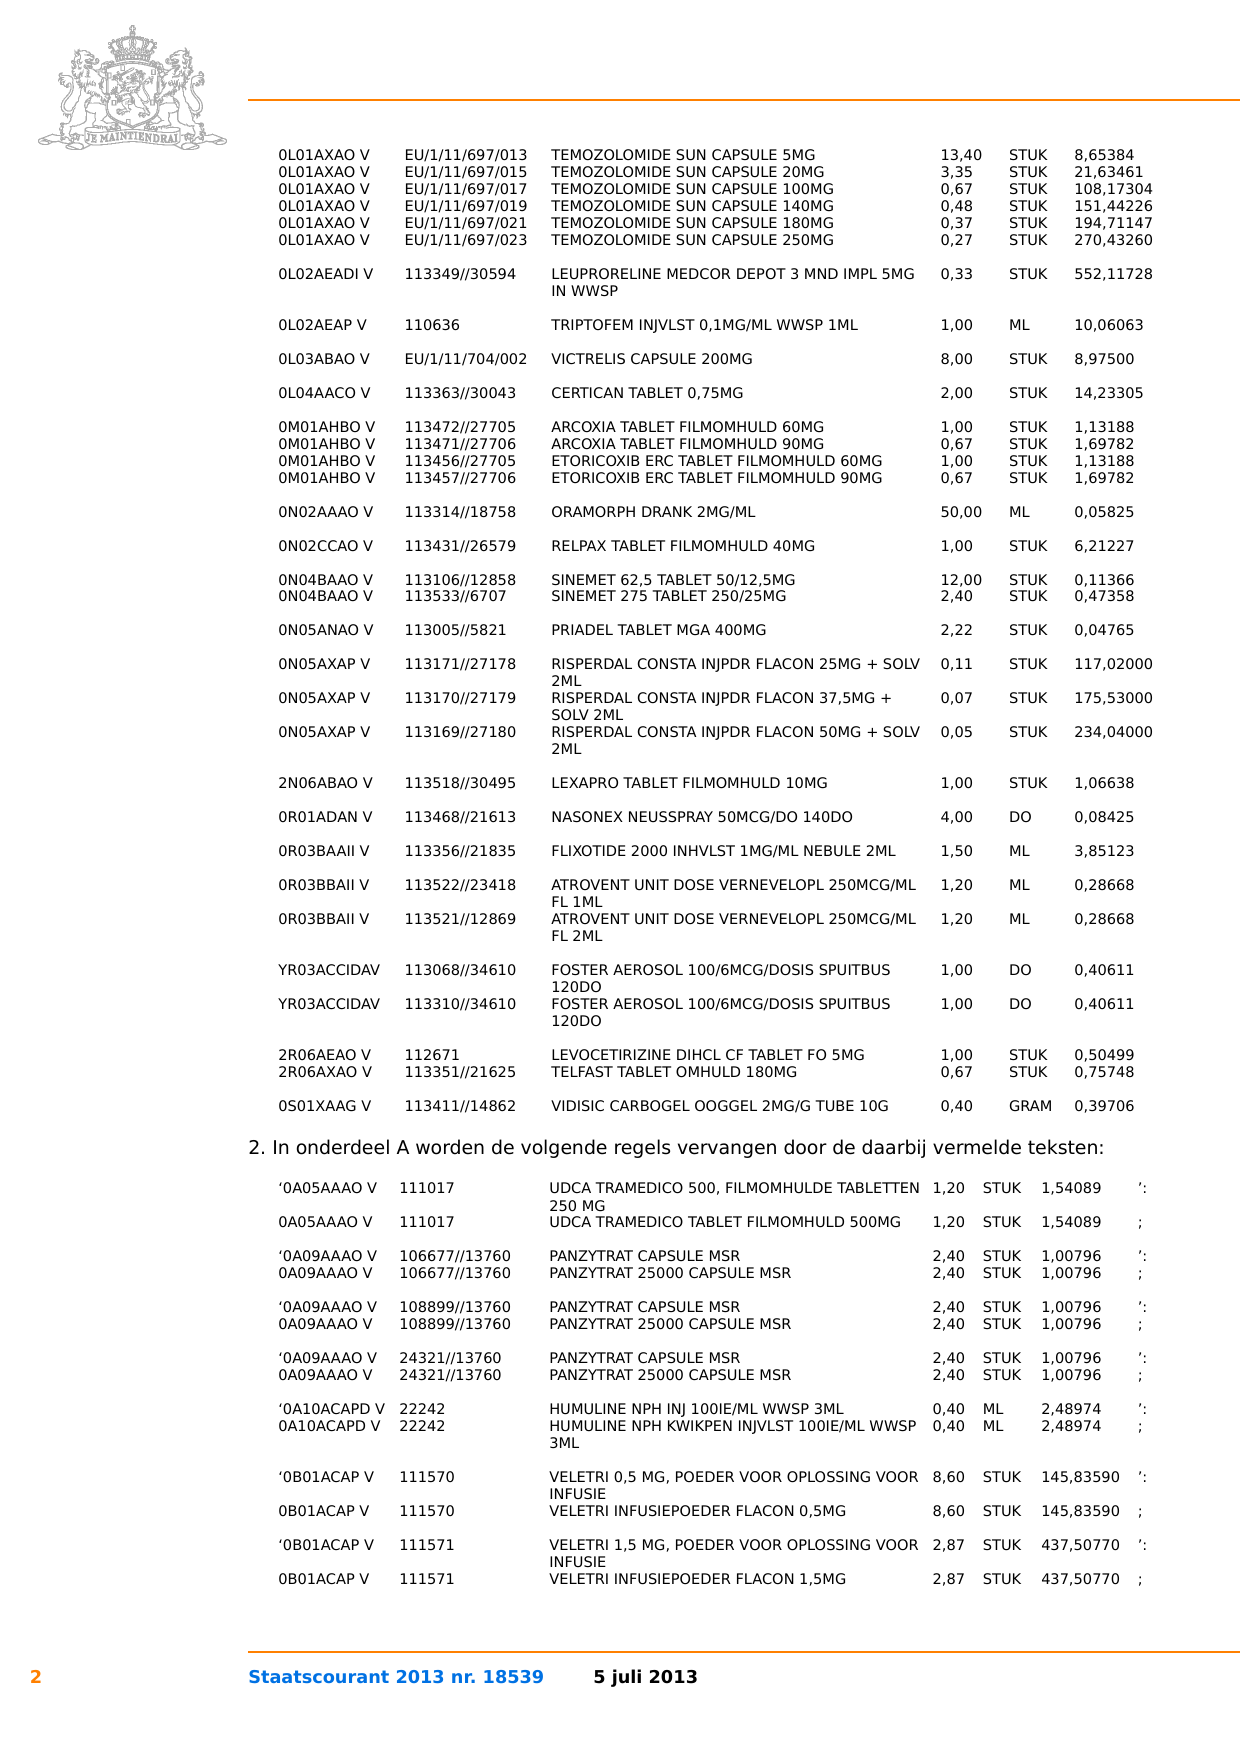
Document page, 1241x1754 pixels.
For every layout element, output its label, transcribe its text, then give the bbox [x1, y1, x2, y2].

table_cell 175,53000 [1068, 690, 1163, 724]
table_cell ORAMORPH DRANK 2MG/ML [545, 504, 934, 520]
table_cell [1003, 639, 1068, 656]
table_cell [935, 792, 1003, 809]
table_cell 0L04AACO V [278, 385, 398, 402]
table_cell [398, 758, 545, 775]
table_cell 2,40 [927, 1265, 977, 1282]
table_cell 108,17304 [1068, 181, 1163, 198]
table_cell [545, 860, 934, 877]
table_cell [1068, 605, 1163, 622]
table_cell 0L02AEADI V [278, 266, 398, 300]
table_cell [935, 945, 1003, 962]
table_cell [1035, 1282, 1132, 1299]
table_cell STUK [1003, 588, 1068, 605]
table_cell 0,67 [935, 470, 1003, 486]
table_cell STUK [1003, 470, 1068, 486]
table_cell [935, 1030, 1003, 1047]
table_cell 2,40 [927, 1299, 977, 1316]
table_cell [278, 368, 398, 384]
table_cell 1,54089 [1035, 1214, 1132, 1231]
table_cell [543, 1231, 927, 1248]
table_cell [545, 639, 934, 656]
table_cell [393, 1333, 543, 1350]
table_cell 2N06ABAO V [278, 775, 398, 792]
table_cell 0,40611 [1068, 996, 1163, 1030]
table_cell ; [1132, 1265, 1163, 1282]
table_cell 113521//12869 [398, 911, 545, 945]
table_cell PANZYTRAT 25000 CAPSULE MSR [543, 1316, 927, 1333]
table_cell [545, 130, 934, 147]
table_cell 437,50770 [1035, 1571, 1132, 1588]
table_cell [545, 402, 934, 418]
table_cell [393, 1282, 543, 1299]
table_cell 110636 [398, 317, 545, 334]
table_cell [545, 758, 934, 775]
table_cell [1003, 945, 1068, 962]
table_cell ; [1132, 1367, 1163, 1384]
table_cell STUK [1003, 232, 1068, 249]
table_cell STUK [1003, 385, 1068, 402]
table_cell 0,40 [935, 1098, 1003, 1115]
table_cell 113005//5821 [398, 622, 545, 639]
table_header 1,20 [927, 1180, 977, 1214]
table_cell ’: [1132, 1401, 1163, 1418]
table_cell [1003, 300, 1068, 317]
table_cell 0M01AHBO V [278, 470, 398, 486]
table_cell ‘0A10ACAPD V [278, 1401, 393, 1418]
table_cell [1003, 860, 1068, 877]
table_cell [1003, 1030, 1068, 1047]
table_cell 0,67 [935, 181, 1003, 198]
table_cell 22242 [393, 1418, 543, 1452]
table_cell 0N02AAAO V [278, 504, 398, 520]
table_cell 113471//27706 [398, 436, 545, 452]
table_cell YR03ACCIDAV [278, 996, 398, 1030]
table_cell 14,23305 [1068, 385, 1163, 402]
table_cell 0N05AXAP V [278, 656, 398, 690]
table_cell FOSTER AEROSOL 100/6MCG/DOSIS SPUITBUS 120DO [545, 962, 934, 996]
table_cell [1003, 334, 1068, 351]
table_cell 0,75748 [1068, 1064, 1163, 1081]
table_cell 12,00 [935, 571, 1003, 588]
table_cell 2,87 [927, 1571, 977, 1588]
text 2. In onderdeel A worden de volgende regels vervangen door de daarbij vermelde teksten: [248, 1137, 1163, 1158]
table_cell 0A10ACAPD V [278, 1418, 393, 1452]
table_cell 2,40 [927, 1248, 977, 1265]
table_cell [1003, 1081, 1068, 1098]
table_cell STUK [1003, 419, 1068, 436]
table_cell ; [1132, 1214, 1163, 1231]
table_cell [935, 639, 1003, 656]
table_cell 3,35 [935, 164, 1003, 181]
table_cell [278, 1452, 393, 1469]
table_cell [1068, 249, 1163, 266]
table_cell LEUPRORELINE MEDCOR DEPOT 3 MND IMPL 5MG IN WWSP [545, 266, 934, 300]
table_cell 0L01AXAO V [278, 215, 398, 232]
table_cell 111571 [393, 1571, 543, 1588]
table_cell EU/1/11/697/023 [398, 232, 545, 249]
table_cell STUK [977, 1367, 1035, 1384]
table_cell 113522//23418 [398, 877, 545, 911]
table_cell TEMOZOLOMIDE SUN CAPSULE 250MG [545, 232, 934, 249]
table_cell FOSTER AEROSOL 100/6MCG/DOSIS SPUITBUS 120DO [545, 996, 934, 1030]
table_cell 113518//30495 [398, 775, 545, 792]
table_cell [1068, 639, 1163, 656]
table_cell [278, 130, 398, 147]
table_cell [1132, 1384, 1163, 1401]
table_cell ; [1132, 1316, 1163, 1333]
table_cell [543, 1452, 927, 1469]
table_cell [278, 1030, 398, 1047]
table_cell [545, 945, 934, 962]
table_cell [927, 1333, 977, 1350]
table_cell 0A09AAAO V [278, 1316, 393, 1333]
table_cell 1,00796 [1035, 1316, 1132, 1333]
table_cell 2,40 [927, 1316, 977, 1333]
table_cell 1,00 [935, 996, 1003, 1030]
table_cell 8,60 [927, 1469, 977, 1503]
table_cell 0M01AHBO V [278, 453, 398, 469]
table_cell 1,69782 [1068, 470, 1163, 486]
table_cell 1,00 [935, 419, 1003, 436]
table_cell 0L01AXAO V [278, 164, 398, 181]
table_header STUK [977, 1180, 1035, 1214]
table_cell 113356//21835 [398, 843, 545, 860]
table_cell ML [1003, 877, 1068, 911]
table_cell 1,20 [935, 911, 1003, 945]
table_cell 0L01AXAO V [278, 147, 398, 164]
table_cell 113472//27705 [398, 419, 545, 436]
table_cell [398, 826, 545, 843]
table_cell STUK [977, 1248, 1035, 1265]
table_cell LEVOCETIRIZINE DIHCL CF TABLET FO 5MG [545, 1047, 934, 1064]
table_cell ; [1132, 1571, 1163, 1588]
table_cell 1,00796 [1035, 1350, 1132, 1367]
table_cell 1,00 [935, 1047, 1003, 1064]
table_cell CERTICAN TABLET 0,75MG [545, 385, 934, 402]
table_header UDCA TRAMEDICO 500, FILMOMHULDE TABLETTEN 250 MG [543, 1180, 927, 1214]
table_cell [1035, 1333, 1132, 1350]
table_cell 113170//27179 [398, 690, 545, 724]
table_cell SINEMET 275 TABLET 250/25MG [545, 588, 934, 605]
table_cell ETORICOXIB ERC TABLET FILMOMHULD 90MG [545, 470, 934, 486]
table_cell 108899//13760 [393, 1316, 543, 1333]
table_cell 0N04BAAO V [278, 588, 398, 605]
table_cell 2,40 [935, 588, 1003, 605]
table_cell 1,00 [935, 962, 1003, 996]
table_cell 0A09AAAO V [278, 1367, 393, 1384]
table_cell [1035, 1231, 1132, 1248]
table_cell [977, 1231, 1035, 1248]
table_cell [927, 1588, 977, 1605]
table_cell 2,48974 [1035, 1401, 1132, 1418]
table_cell [935, 1081, 1003, 1098]
table_cell 113456//27705 [398, 453, 545, 469]
table_cell STUK [1003, 436, 1068, 452]
table_cell DO [1003, 996, 1068, 1030]
table_cell 106677//13760 [393, 1265, 543, 1282]
table_cell RISPERDAL CONSTA INJPDR FLACON 25MG + SOLV 2ML [545, 656, 934, 690]
table_cell [927, 1282, 977, 1299]
table_cell [977, 1588, 1035, 1605]
table_cell [935, 826, 1003, 843]
table_cell [543, 1588, 927, 1605]
table_cell STUK [977, 1571, 1035, 1588]
table_cell [398, 792, 545, 809]
table_cell [278, 639, 398, 656]
table_cell 22242 [393, 1401, 543, 1418]
table_cell [927, 1384, 977, 1401]
table_cell 0M01AHBO V [278, 436, 398, 452]
table_cell NASONEX NEUSSPRAY 50MCG/DO 140DO [545, 809, 934, 826]
table_cell RELPAX TABLET FILMOMHULD 40MG [545, 538, 934, 554]
table_cell [543, 1520, 927, 1537]
table_cell 113068//34610 [398, 962, 545, 996]
table_cell [398, 249, 545, 266]
table_cell [398, 520, 545, 537]
table_cell [278, 1081, 398, 1098]
table_cell STUK [1003, 656, 1068, 690]
table_cell 2,00 [935, 385, 1003, 402]
table_cell [545, 334, 934, 351]
table_cell 1,13188 [1068, 453, 1163, 469]
table_cell 111571 [393, 1537, 543, 1571]
table_cell TEMOZOLOMIDE SUN CAPSULE 100MG [545, 181, 934, 198]
table_cell [545, 826, 934, 843]
table_cell [977, 1452, 1035, 1469]
table_cell RISPERDAL CONSTA INJPDR FLACON 37,5MG + SOLV 2ML [545, 690, 934, 724]
table_cell [545, 1081, 934, 1098]
table_cell 0A05AAAO V [278, 1214, 393, 1231]
table_header ‘0A05AAAO V [278, 1180, 393, 1214]
table_cell [1068, 368, 1163, 384]
table_cell STUK [1003, 453, 1068, 469]
table_cell [278, 826, 398, 843]
table_cell [278, 1282, 393, 1299]
table_cell 113431//26579 [398, 538, 545, 554]
table_cell EU/1/11/704/002 [398, 351, 545, 368]
table_cell [398, 300, 545, 317]
table_cell ’: [1132, 1248, 1163, 1265]
table_cell 0,47358 [1068, 588, 1163, 605]
table_cell TEMOZOLOMIDE SUN CAPSULE 140MG [545, 198, 934, 215]
table_cell 145,83590 [1035, 1503, 1132, 1520]
table_cell [935, 520, 1003, 537]
table_cell 0,33 [935, 266, 1003, 300]
table_cell 2,40 [927, 1350, 977, 1367]
table_cell 0,04765 [1068, 622, 1163, 639]
table_cell ‘0B01ACAP V [278, 1537, 393, 1571]
table_cell 8,65384 [1068, 147, 1163, 164]
table_cell 1,00796 [1035, 1265, 1132, 1282]
table_cell 0,40611 [1068, 962, 1163, 996]
table_cell ATROVENT UNIT DOSE VERNEVELOPL 250MCG/ML FL 1ML [545, 877, 934, 911]
table_cell 0L02AEAP V [278, 317, 398, 334]
table_cell [977, 1333, 1035, 1350]
table_cell STUK [1003, 775, 1068, 792]
table_cell ‘0B01ACAP V [278, 1469, 393, 1503]
table_cell [927, 1231, 977, 1248]
table_cell 437,50770 [1035, 1537, 1132, 1571]
table_cell [1132, 1333, 1163, 1350]
table_cell [1035, 1384, 1132, 1401]
table_cell [393, 1520, 543, 1537]
table_cell [398, 1081, 545, 1098]
table_cell 10,06063 [1068, 317, 1163, 334]
table_cell 0N05ANAO V [278, 622, 398, 639]
table_cell [935, 368, 1003, 384]
table_cell 13,40 [935, 147, 1003, 164]
table_cell SINEMET 62,5 TABLET 50/12,5MG [545, 571, 934, 588]
table_cell 8,00 [935, 351, 1003, 368]
table_cell [545, 249, 934, 266]
table_cell 145,83590 [1035, 1469, 1132, 1503]
table_cell [278, 1333, 393, 1350]
table_cell [393, 1384, 543, 1401]
table_cell YR03ACCIDAV [278, 962, 398, 996]
table_cell [278, 1520, 393, 1537]
table_cell 234,04000 [1068, 724, 1163, 758]
table_cell DO [1003, 809, 1068, 826]
table_cell [1003, 826, 1068, 843]
table_cell [935, 554, 1003, 571]
table_cell 8,60 [927, 1503, 977, 1520]
table_cell STUK [977, 1265, 1035, 1282]
table_cell 0L01AXAO V [278, 232, 398, 249]
table_cell [278, 1384, 393, 1401]
table_cell 0R01ADAN V [278, 809, 398, 826]
table_cell [398, 605, 545, 622]
table_cell [1035, 1520, 1132, 1537]
table_cell 0R03BBAII V [278, 877, 398, 911]
table_cell [393, 1231, 543, 1248]
table_cell [1003, 520, 1068, 537]
table_cell [1003, 605, 1068, 622]
table_cell EU/1/11/697/019 [398, 198, 545, 215]
table_cell 0,40 [927, 1401, 977, 1418]
table_cell 0,11 [935, 656, 1003, 690]
table_cell [545, 1030, 934, 1047]
table_cell [1068, 758, 1163, 775]
table_cell 0,28668 [1068, 911, 1163, 945]
table_cell [398, 639, 545, 656]
table_cell 4,00 [935, 809, 1003, 826]
table_cell 0L01AXAO V [278, 181, 398, 198]
table_cell [1003, 249, 1068, 266]
table_cell 2,40 [927, 1367, 977, 1384]
table_cell [398, 860, 545, 877]
table_cell ML [1003, 504, 1068, 520]
table_cell [1068, 1030, 1163, 1047]
table_cell [935, 605, 1003, 622]
table_cell 0,48 [935, 198, 1003, 215]
table_cell [977, 1282, 1035, 1299]
table_cell [398, 130, 545, 147]
table_cell 0,05 [935, 724, 1003, 758]
table_cell EU/1/11/697/013 [398, 147, 545, 164]
table_cell [1068, 486, 1163, 503]
table_cell [278, 554, 398, 571]
table_cell GRAM [1003, 1098, 1068, 1115]
table_cell 1,00796 [1035, 1299, 1132, 1316]
table_cell [1132, 1452, 1163, 1469]
table_cell [1132, 1520, 1163, 1537]
table_cell 2R06AXAO V [278, 1064, 398, 1081]
table_cell ’: [1132, 1469, 1163, 1503]
table_cell HUMULINE NPH INJ 100IE/ML WWSP 3ML [543, 1401, 927, 1418]
table_cell STUK [1003, 690, 1068, 724]
table_cell ML [1003, 317, 1068, 334]
table_cell 0B01ACAP V [278, 1503, 393, 1520]
table_cell [278, 1231, 393, 1248]
table_cell [1132, 1231, 1163, 1248]
table_cell [1068, 130, 1163, 147]
table_cell 117,02000 [1068, 656, 1163, 690]
table_cell [398, 402, 545, 418]
table_cell STUK [1003, 181, 1068, 198]
table_cell ‘0A09AAAO V [278, 1248, 393, 1265]
table_cell TEMOZOLOMIDE SUN CAPSULE 180MG [545, 215, 934, 232]
table_cell 2R06AEAO V [278, 1047, 398, 1064]
table_cell 1,13188 [1068, 419, 1163, 436]
table_cell 111570 [393, 1503, 543, 1520]
table_cell 0N05AXAP V [278, 690, 398, 724]
table_cell [545, 792, 934, 809]
table_cell 113468//21613 [398, 809, 545, 826]
table_cell [545, 486, 934, 503]
table_cell 50,00 [935, 504, 1003, 520]
table_cell 0S01XAAG V [278, 1098, 398, 1115]
table_cell STUK [977, 1469, 1035, 1503]
table_cell 1,20 [935, 877, 1003, 911]
table_cell VELETRI INFUSIEPOEDER FLACON 1,5MG [543, 1571, 927, 1588]
table_cell [1068, 826, 1163, 843]
table_cell 0L03ABAO V [278, 351, 398, 368]
table_cell [398, 486, 545, 503]
table_cell ARCOXIA TABLET FILMOMHULD 90MG [545, 436, 934, 452]
table_cell HUMULINE NPH KWIKPEN INJVLST 100IE/ML WWSP 3ML [543, 1418, 927, 1452]
table_header 1,54089 [1035, 1180, 1132, 1214]
table_cell EU/1/11/697/017 [398, 181, 545, 198]
table_cell [545, 368, 934, 384]
table_cell [1003, 792, 1068, 809]
table_cell VICTRELIS CAPSULE 200MG [545, 351, 934, 368]
table_cell [1068, 792, 1163, 809]
table_cell 24321//13760 [393, 1367, 543, 1384]
table_cell [977, 1520, 1035, 1537]
table_cell [1068, 1081, 1163, 1098]
table_cell [543, 1333, 927, 1350]
table_cell [278, 300, 398, 317]
table_cell [935, 860, 1003, 877]
table_cell [1068, 860, 1163, 877]
table_cell 108899//13760 [393, 1299, 543, 1316]
table_cell 0A09AAAO V [278, 1265, 393, 1282]
table_cell 113349//30594 [398, 266, 545, 300]
table_cell 0M01AHBO V [278, 419, 398, 436]
table_cell 2,22 [935, 622, 1003, 639]
table_cell TEMOZOLOMIDE SUN CAPSULE 20MG [545, 164, 934, 181]
table_cell ; [1132, 1503, 1163, 1520]
table_cell 0,05825 [1068, 504, 1163, 520]
table_cell 0,40 [927, 1418, 977, 1452]
table_cell [927, 1452, 977, 1469]
table_cell [278, 249, 398, 266]
table_cell STUK [977, 1350, 1035, 1367]
table_cell STUK [1003, 198, 1068, 215]
table_cell [1068, 402, 1163, 418]
table_cell ‘0A09AAAO V [278, 1299, 393, 1316]
table_cell [278, 758, 398, 775]
table_cell [278, 792, 398, 809]
table_cell STUK [1003, 147, 1068, 164]
table_cell 0L01AXAO V [278, 198, 398, 215]
table_cell 113106//12858 [398, 571, 545, 588]
table_cell [1068, 945, 1163, 962]
table_cell [278, 334, 398, 351]
table_cell 106677//13760 [393, 1248, 543, 1265]
table_cell RISPERDAL CONSTA INJPDR FLACON 50MG + SOLV 2ML [545, 724, 934, 758]
table_cell VELETRI 0,5 MG, POEDER VOOR OPLOSSING VOOR INFUSIE [543, 1469, 927, 1503]
table_cell [543, 1282, 927, 1299]
table_cell PRIADEL TABLET MGA 400MG [545, 622, 934, 639]
table_cell FLIXOTIDE 2000 INHVLST 1MG/ML NEBULE 2ML [545, 843, 934, 860]
table_cell PANZYTRAT CAPSULE MSR [543, 1299, 927, 1316]
table_cell 1,00 [935, 317, 1003, 334]
table_cell [543, 1384, 927, 1401]
table_cell STUK [1003, 538, 1068, 554]
table_cell 194,71147 [1068, 215, 1163, 232]
table_cell 0,07 [935, 690, 1003, 724]
table_cell PANZYTRAT CAPSULE MSR [543, 1350, 927, 1367]
table_cell [278, 945, 398, 962]
table_cell [278, 1588, 393, 1605]
table_cell ML [1003, 911, 1068, 945]
table_cell [398, 1030, 545, 1047]
table_cell 1,50 [935, 843, 1003, 860]
table_cell [1035, 1452, 1132, 1469]
table_cell 2,87 [927, 1537, 977, 1571]
table_cell STUK [1003, 1047, 1068, 1064]
table_cell 0,08425 [1068, 809, 1163, 826]
table_cell 0N04BAAO V [278, 571, 398, 588]
table_cell 111017 [393, 1214, 543, 1231]
table_cell ; [1132, 1418, 1163, 1452]
table_cell 552,11728 [1068, 266, 1163, 300]
table_cell [1003, 402, 1068, 418]
table_cell [393, 1452, 543, 1469]
table_cell ML [1003, 843, 1068, 860]
table_cell 0B01ACAP V [278, 1571, 393, 1588]
table_cell ‘0A09AAAO V [278, 1350, 393, 1367]
table_cell [977, 1384, 1035, 1401]
table_cell 113314//18758 [398, 504, 545, 520]
table_cell ETORICOXIB ERC TABLET FILMOMHULD 60MG [545, 453, 934, 469]
table_cell [935, 249, 1003, 266]
table_cell 1,06638 [1068, 775, 1163, 792]
table_cell ATROVENT UNIT DOSE VERNEVELOPL 250MCG/ML FL 2ML [545, 911, 934, 945]
table_cell VELETRI INFUSIEPOEDER FLACON 0,5MG [543, 1503, 927, 1520]
table_cell VIDISIC CARBOGEL OOGGEL 2MG/G TUBE 10G [545, 1098, 934, 1115]
table_cell [278, 860, 398, 877]
table_cell ’: [1132, 1299, 1163, 1316]
table_cell 1,00 [935, 453, 1003, 469]
table_cell [1003, 554, 1068, 571]
table_cell STUK [1003, 164, 1068, 181]
table_cell STUK [977, 1316, 1035, 1333]
table_cell VELETRI 1,5 MG, POEDER VOOR OPLOSSING VOOR INFUSIE [543, 1537, 927, 1571]
table_cell [1003, 486, 1068, 503]
table_cell 0R03BBAII V [278, 911, 398, 945]
table_cell 8,97500 [1068, 351, 1163, 368]
table_cell 3,85123 [1068, 843, 1163, 860]
table_cell [1132, 1282, 1163, 1299]
table_cell 1,00796 [1035, 1367, 1132, 1384]
table_cell 113310//34610 [398, 996, 545, 1030]
table_cell 24321//13760 [393, 1350, 543, 1367]
table_cell STUK [1003, 1064, 1068, 1081]
table_cell [398, 945, 545, 962]
table_cell 113169//27180 [398, 724, 545, 758]
table_cell [398, 554, 545, 571]
table_cell [398, 368, 545, 384]
table_cell 270,43260 [1068, 232, 1163, 249]
table_cell 0,11366 [1068, 571, 1163, 588]
table_cell 0,37 [935, 215, 1003, 232]
table_cell 0,39706 [1068, 1098, 1163, 1115]
table_cell [935, 300, 1003, 317]
table_cell 0,67 [935, 1064, 1003, 1081]
table_cell [398, 334, 545, 351]
table_cell TRIPTOFEM INJVLST 0,1MG/ML WWSP 1ML [545, 317, 934, 334]
table_cell 0N05AXAP V [278, 724, 398, 758]
table_cell [278, 605, 398, 622]
table_cell [1132, 1588, 1163, 1605]
table_cell EU/1/11/697/015 [398, 164, 545, 181]
table_cell 1,69782 [1068, 436, 1163, 452]
table_cell STUK [1003, 266, 1068, 300]
table_cell 113363//30043 [398, 385, 545, 402]
table_cell [1068, 554, 1163, 571]
table_cell [1068, 300, 1163, 317]
table_cell [935, 402, 1003, 418]
table_cell 21,63461 [1068, 164, 1163, 181]
table_cell 1,20 [927, 1214, 977, 1231]
table_cell [545, 520, 934, 537]
table_cell [935, 334, 1003, 351]
table_cell [545, 554, 934, 571]
table_cell STUK [1003, 351, 1068, 368]
table_cell STUK [977, 1537, 1035, 1571]
table_cell 0,67 [935, 436, 1003, 452]
table_cell 0,50499 [1068, 1047, 1163, 1064]
table_cell PANZYTRAT 25000 CAPSULE MSR [543, 1367, 927, 1384]
table_cell 0,28668 [1068, 877, 1163, 911]
table_cell [1068, 334, 1163, 351]
table_cell 0,27 [935, 232, 1003, 249]
table_cell [1003, 758, 1068, 775]
table_cell STUK [977, 1214, 1035, 1231]
table_cell ’: [1132, 1537, 1163, 1571]
table_cell ’: [1132, 1350, 1163, 1367]
table_cell [545, 300, 934, 317]
table_cell 113411//14862 [398, 1098, 545, 1115]
table_cell [927, 1520, 977, 1537]
table_cell LEXAPRO TABLET FILMOMHULD 10MG [545, 775, 934, 792]
table_cell DO [1003, 962, 1068, 996]
table_cell 113171//27178 [398, 656, 545, 690]
table_cell 0N02CCAO V [278, 538, 398, 554]
table_cell 0R03BAAII V [278, 843, 398, 860]
table_cell 113351//21625 [398, 1064, 545, 1081]
table_cell 113457//27706 [398, 470, 545, 486]
table_cell [278, 402, 398, 418]
table_cell 1,00 [935, 775, 1003, 792]
table_cell 151,44226 [1068, 198, 1163, 215]
table_cell 6,21227 [1068, 538, 1163, 554]
table_cell 111570 [393, 1469, 543, 1503]
table_cell [935, 758, 1003, 775]
table_cell 1,00796 [1035, 1248, 1132, 1265]
table_cell STUK [1003, 571, 1068, 588]
table_cell [278, 520, 398, 537]
table_cell 2,48974 [1035, 1418, 1132, 1452]
table_cell ML [977, 1418, 1035, 1452]
table_cell ML [977, 1401, 1035, 1418]
table_cell STUK [1003, 622, 1068, 639]
table_cell STUK [977, 1503, 1035, 1520]
table_cell ARCOXIA TABLET FILMOMHULD 60MG [545, 419, 934, 436]
table_cell STUK [977, 1299, 1035, 1316]
picture [38, 25, 227, 150]
table_cell [1035, 1588, 1132, 1605]
table_header ’: [1132, 1180, 1163, 1214]
table_cell UDCA TRAMEDICO TABLET FILMOMHULD 500MG [543, 1214, 927, 1231]
table_cell PANZYTRAT 25000 CAPSULE MSR [543, 1265, 927, 1282]
table_cell 1,00 [935, 538, 1003, 554]
table_cell [1003, 368, 1068, 384]
table_cell [1003, 130, 1068, 147]
table_cell STUK [1003, 215, 1068, 232]
table_cell PANZYTRAT CAPSULE MSR [543, 1248, 927, 1265]
table_cell STUK [1003, 724, 1068, 758]
table_cell [935, 130, 1003, 147]
table_cell 112671 [398, 1047, 545, 1064]
table_cell [278, 486, 398, 503]
table_cell TELFAST TABLET OMHULD 180MG [545, 1064, 934, 1081]
table_cell [935, 486, 1003, 503]
table_cell [1068, 520, 1163, 537]
table_header 111017 [393, 1180, 543, 1214]
table_cell [545, 605, 934, 622]
table_cell [393, 1588, 543, 1605]
table_cell TEMOZOLOMIDE SUN CAPSULE 5MG [545, 147, 934, 164]
table_cell EU/1/11/697/021 [398, 215, 545, 232]
table_cell 113533//6707 [398, 588, 545, 605]
